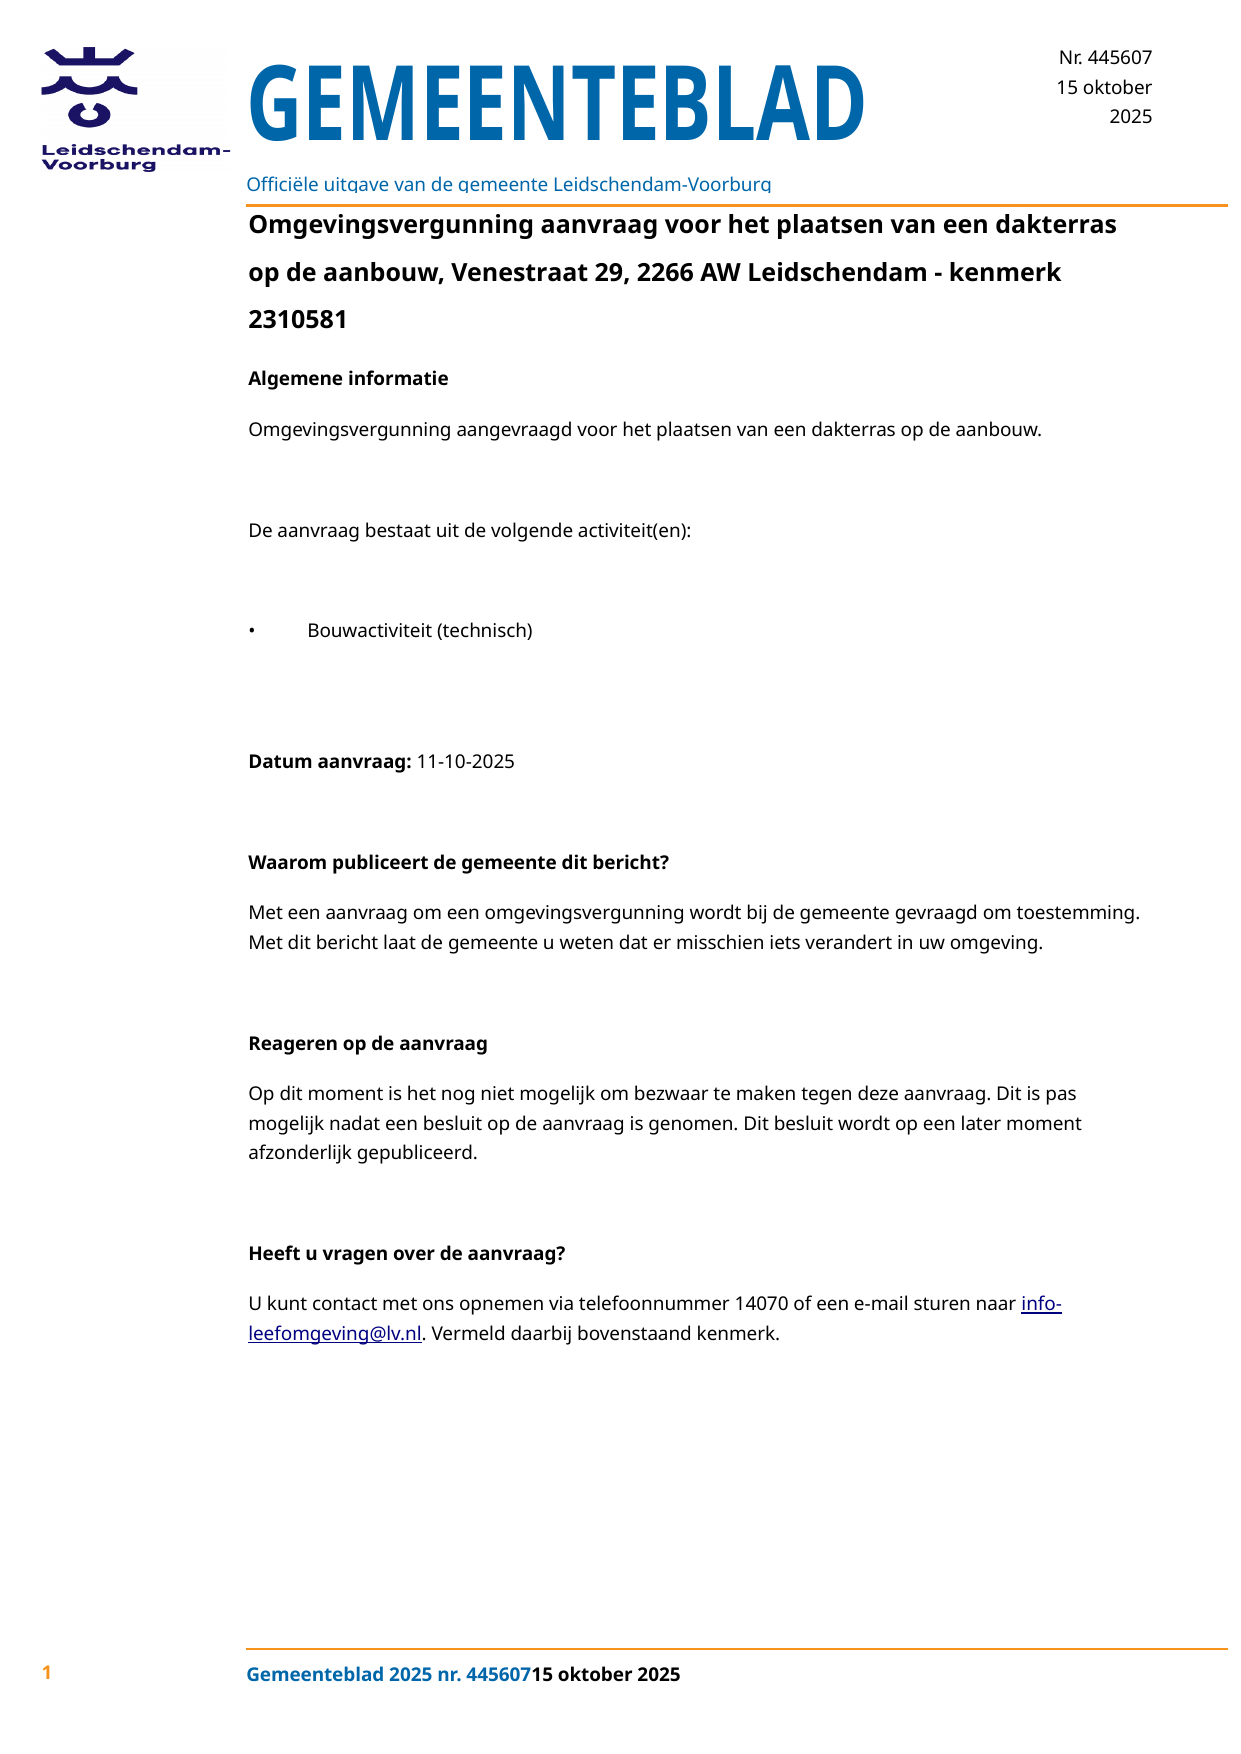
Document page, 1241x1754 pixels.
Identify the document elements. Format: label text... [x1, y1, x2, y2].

text Algemene informatie [248, 366, 1152, 391]
text Omgevingsvergunning aanvraag voor het plaatsen van een dakterras op de aanbouw, Venestraat 29, 2266 AW Leidschendam - kenmerk 2310581 [248, 207, 1152, 336]
list Bouwactiviteit (technisch) [248, 618, 1152, 643]
text Omgevingsvergunning aangevraagd voor het plaatsen van een dakterras op de aanbouw. [248, 416, 1152, 442]
text De aanvraag bestaat uit de volgende activiteit(en): [248, 517, 1152, 542]
text Op dit moment is het nog niet mogelijk om bezwaar te maken tegen deze aanvraag. Dit is pas mogelijk nadat een besluit op de aanvraag is genomen. Dit besluit wordt op een later moment afzonderlijk gepubliceerd. [248, 1080, 1152, 1165]
text U kunt contact met ons opnemen via telefoonnummer 14070 of een e-mail sturen naar info-leefomgeving@lv.nl. Vermeld daarbij bovenstaand kenmerk. [248, 1291, 1152, 1346]
text Waarom publiceert de gemeente dit bericht? [248, 849, 1152, 874]
text Reageren op de aanvraag [248, 1030, 1152, 1055]
picture [41, 47, 231, 172]
text Datum aanvraag: 11-10-2025 [248, 748, 1152, 774]
text Heeft u vragen over de aanvraag? [248, 1240, 1152, 1266]
text Met een aanvraag om een omgevingsvergunning wordt bij de gemeente gevraagd om toestemming. Met dit bericht laat de gemeente u weten dat er misschien iets verandert in uw omgeving. [248, 899, 1152, 954]
